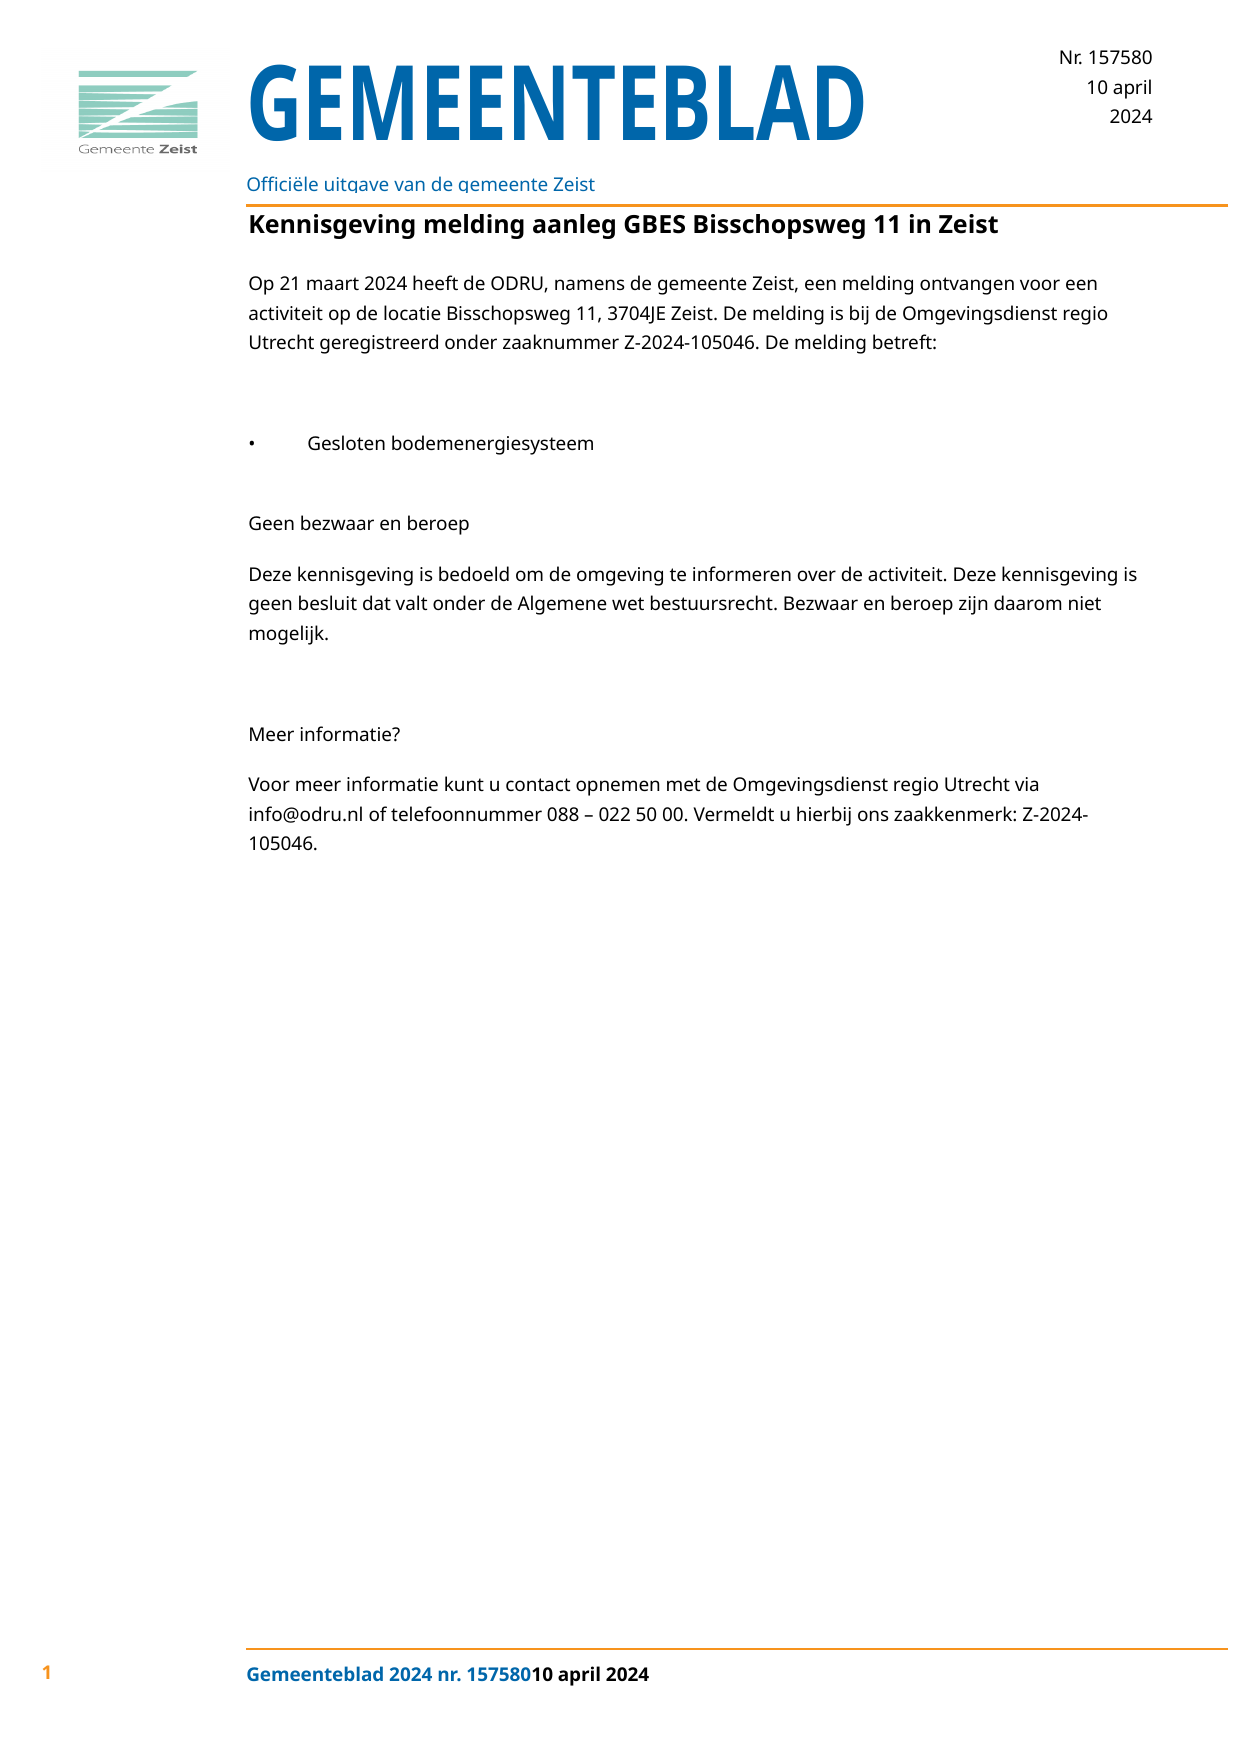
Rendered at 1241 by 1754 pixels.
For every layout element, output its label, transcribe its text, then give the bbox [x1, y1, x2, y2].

text Meer informatie? [248, 721, 1152, 746]
text Deze kennisgeving is bedoeld om de omgeving te informeren over de activiteit. Deze kennisgeving is geen besluit dat valt onder de Algemene wet bestuursrecht. Bezwaar en beroep zijn daarom niet mogelijk. [248, 561, 1152, 646]
text Op 21 maart 2024 heeft de ODRU, namens de gemeente Zeist, een melding ontvangen voor een activiteit op de locatie Bisschopsweg 11, 3704JE Zeist. De melding is bij de Omgevingsdienst regio Utrecht geregistreerd onder zaaknummer Z-2024-105046. De melding betreft: [248, 270, 1152, 355]
list Gesloten bodemenergiesysteem [248, 430, 1152, 456]
text Kennisgeving melding aanleg GBES Bisschopsweg 11 in Zeist [248, 207, 1152, 241]
text Voor meer informatie kunt u contact opnemen met de Omgevingsdienst regio Utrecht via info@odru.nl of telefoonnummer 088 – 022 50 00. Vermeldt u hierbij ons zaakkenmerk: Z-2024-105046. [248, 771, 1152, 856]
picture [41, 47, 231, 172]
text Geen bezwaar en beroep [248, 510, 1152, 536]
